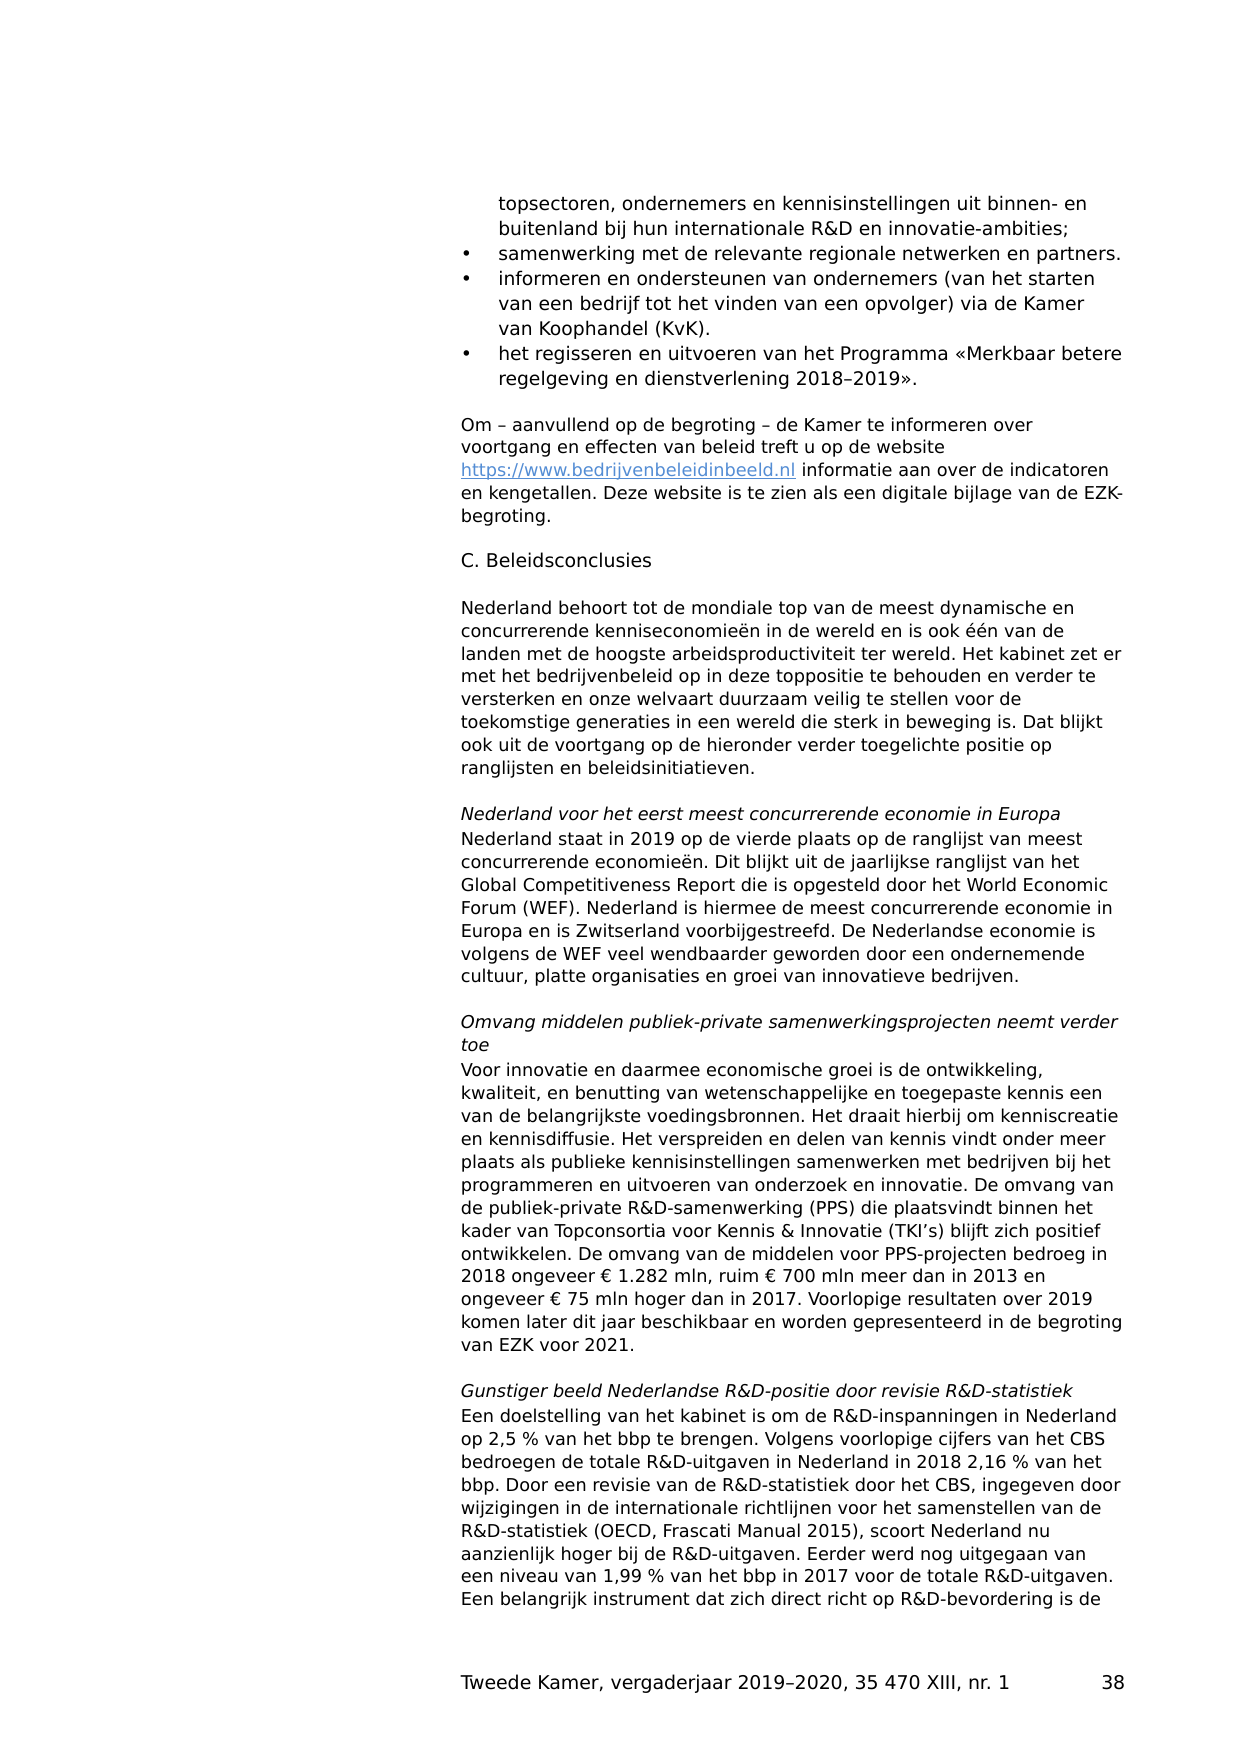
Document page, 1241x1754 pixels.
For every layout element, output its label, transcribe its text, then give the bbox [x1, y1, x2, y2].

list topsectoren, ondernemers en kennisinstellingen uit binnen- en buitenland bij hun internationale R&D en innovatie-ambities; [461, 191, 1125, 241]
text Om – aanvullend op de begroting – de Kamer te informeren over voortgang en effecten van beleid treft u op de website https://www.bedrijvenbeleidinbeeld.nl informatie aan over de indicatoren en kengetallen. Deze website is te zien als een digitale bijlage van de EZK-begroting. [461, 413, 1125, 527]
text Een doelstelling van het kabinet is om de R&D-inspanningen in Nederland op 2,5 % van het bbp te brengen. Volgens voorlopige cijfers van het CBS bedroegen de totale R&D-uitgaven in Nederland in 2018 2,16 % van het bbp. Door een revisie van de R&D-statistiek door het CBS, ingegeven door wijzigingen in de internationale richtlijnen voor het samenstellen van de R&D-statistiek (OECD, Frascati Manual 2015), scoort Nederland nu aanzienlijk hoger bij de R&D-uitgaven. Eerder werd nog uitgegaan van een niveau van 1,99 % van het bbp in 2017 voor de totale R&D-uitgaven. Een belangrijk instrument dat zich direct richt op R&D-bevordering is de [461, 1404, 1125, 1610]
title C. Beleidsconclusies [461, 550, 1125, 572]
list informeren en ondersteunen van ondernemers (van het starten van een bedrijf tot het vinden van een opvolger) via de Kamer van Koophandel (KvK). [461, 266, 1125, 341]
text Gunstiger beeld Nederlandse R&D-positie door revisie R&D-statistiek [461, 1379, 1125, 1402]
text Voor innovatie en daarmee economische groei is de ontwikkeling, kwaliteit, en benutting van wetenschappelijke en toegepaste kennis een van de belangrijkste voedingsbronnen. Het draait hierbij om kenniscreatie en kennisdiffusie. Het verspreiden en delen van kennis vindt onder meer plaats als publieke kennisinstellingen samenwerken met bedrijven bij het programmeren en uitvoeren van onderzoek en innovatie. De omvang van de publiek-private R&D-samenwerking (PPS) die plaatsvindt binnen het kader van Topconsortia voor Kennis & Innovatie (TKI’s) blijft zich positief ontwikkelen. De omvang van de middelen voor PPS-projecten bedroeg in 2018 ongeveer € 1.282 mln, ruim € 700 mln meer dan in 2013 en ongeveer € 75 mln hoger dan in 2017. Voorlopige resultaten over 2019 komen later dit jaar beschikbaar en worden gepresenteerd in de begroting van EZK voor 2021. [461, 1058, 1125, 1356]
text Omvang middelen publiek-private samenwerkingsprojecten neemt verder toe [461, 1010, 1125, 1056]
text Nederland behoort tot de mondiale top van de meest dynamische en concurrerende kenniseconomieën in de wereld en is ook één van de landen met de hoogste arbeidsproductiviteit ter wereld. Het kabinet zet er met het bedrijvenbeleid op in deze toppositie te behouden en verder te versterken en onze welvaart duurzaam veilig te stellen voor de toekomstige generaties in een wereld die sterk in beweging is. Dat blijkt ook uit de voortgang op de hieronder verder toegelichte positie op ranglijsten en beleidsinitiatieven. [461, 596, 1125, 779]
list het regisseren en uitvoeren van het Programma «Merkbaar betere regelgeving en dienstverlening 2018–2019». [461, 341, 1125, 391]
text Nederland voor het eerst meest concurrerende economie in Europa [461, 802, 1125, 825]
list samenwerking met de relevante regionale netwerken en partners. [461, 241, 1125, 266]
text Nederland staat in 2019 op de vierde plaats op de ranglijst van meest concurrerende economieën. Dit blijkt uit de jaarlijkse ranglijst van het Global Competitiveness Report die is opgesteld door het World Economic Forum (WEF). Nederland is hiermee de meest concurrerende economie in Europa en is Zwitserland voorbijgestreefd. De Nederlandse economie is volgens de WEF veel wendbaarder geworden door een ondernemende cultuur, platte organisaties en groei van innovatieve bedrijven. [461, 827, 1125, 987]
